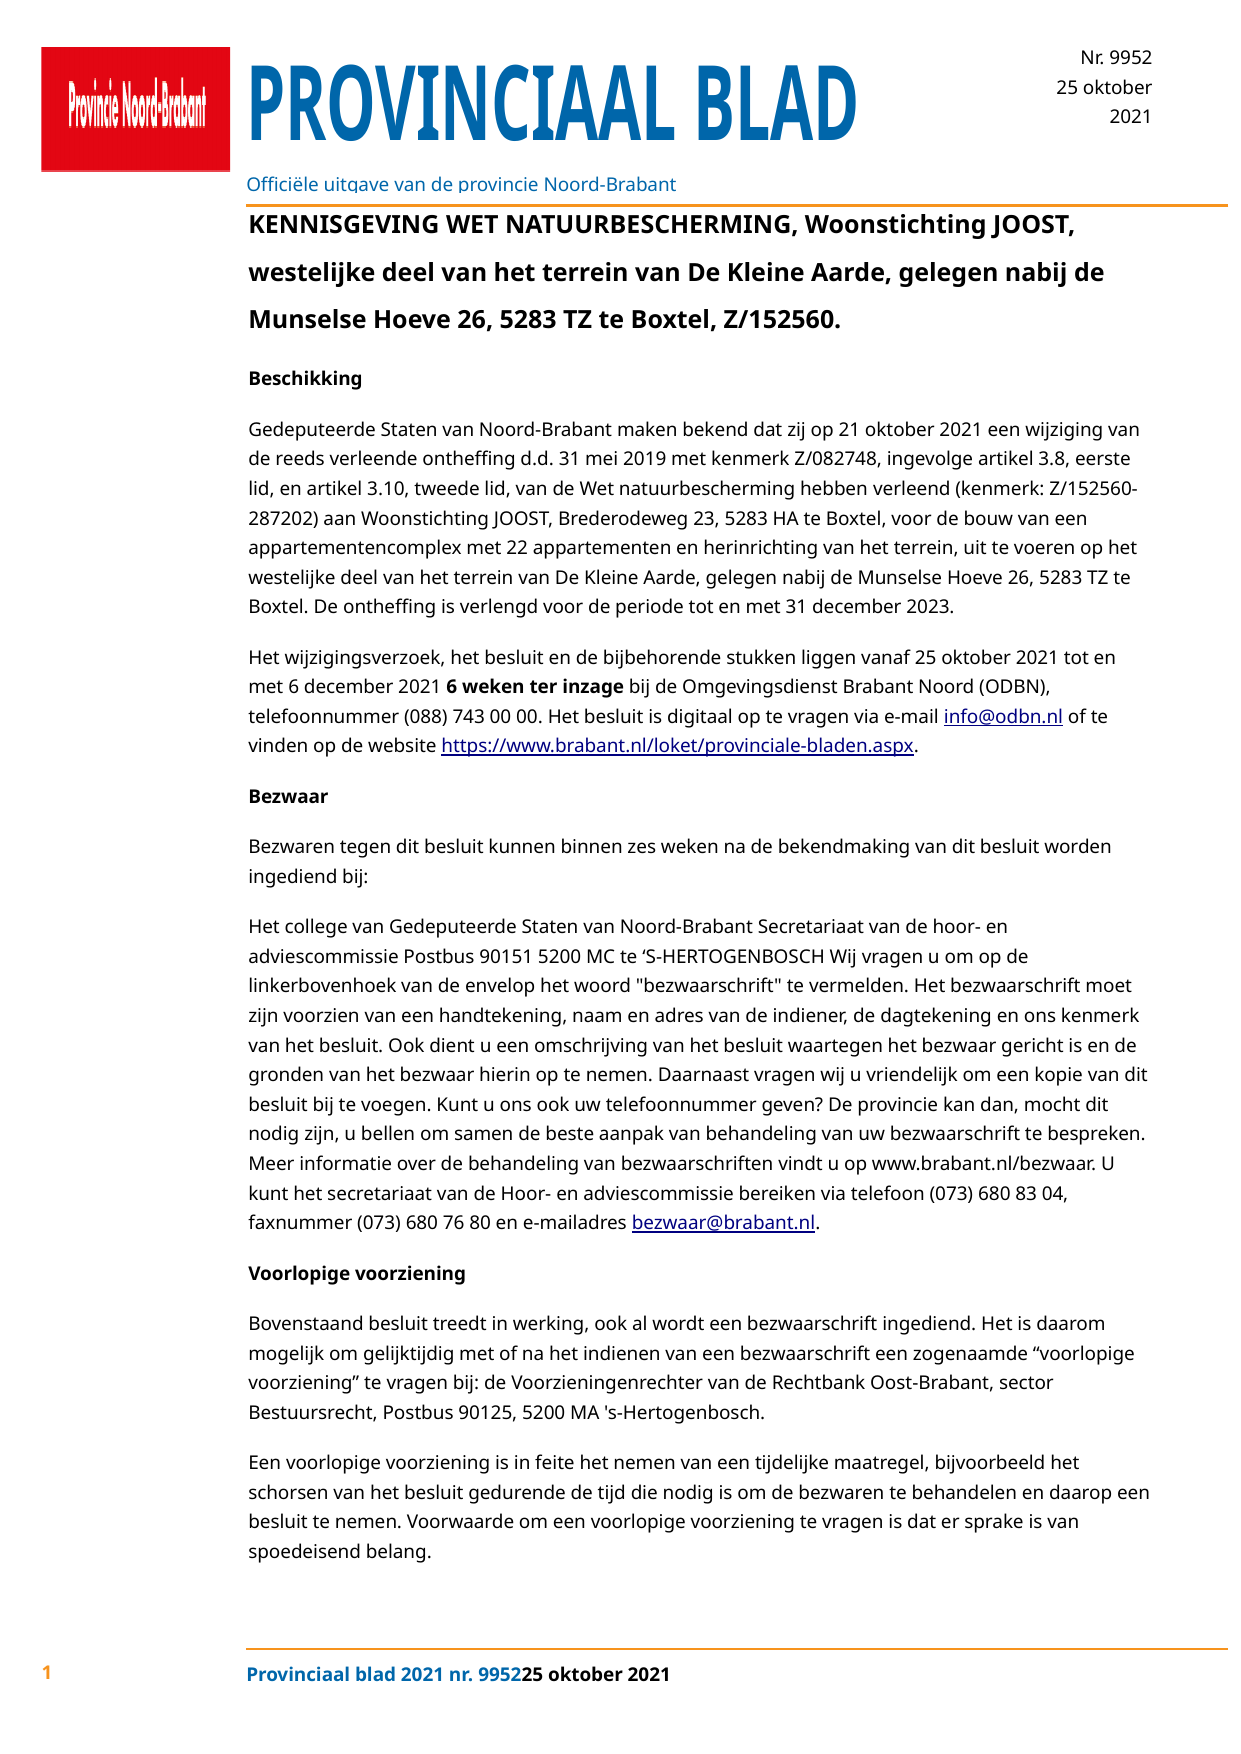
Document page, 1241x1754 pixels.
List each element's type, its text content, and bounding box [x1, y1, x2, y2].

picture [41, 47, 231, 172]
text Een voorlopige voorziening is in feite het nemen van een tijdelijke maatregel, bijvoorbeeld het schorsen van het besluit gedurende de tijd die nodig is om de bezwaren te behandelen en daarop een besluit te nemen. Voorwaarde om een voorlopige voorziening te vragen is dat er sprake is van spoedeisend belang. [248, 1449, 1152, 1564]
text Gedeputeerde Staten van Noord-Brabant maken bekend dat zij op 21 oktober 2021 een wijziging van de reeds verleende ontheffing d.d. 31 mei 2019 met kenmerk Z/082748, ingevolge artikel 3.8, eerste lid, en artikel 3.10, tweede lid, van de Wet natuurbescherming hebben verleend (kenmerk: Z/152560-287202) aan Woonstichting JOOST, Brederodeweg 23, 5283 HA te Boxtel, voor de bouw van een appartementencomplex met 22 appartementen en herinrichting van het terrein, uit te voeren op het westelijke deel van het terrein van De Kleine Aarde, gelegen nabij de Munselse Hoeve 26, 5283 TZ te Boxtel. De ontheffing is verlengd voor de periode tot en met 31 december 2023. [248, 416, 1152, 619]
text Voorlopige voorziening [248, 1260, 1152, 1285]
text Het college van Gedeputeerde Staten van Noord-Brabant Secretariaat van de hoor- en adviescommissie Postbus 90151 5200 MC te ‘S‑HERTOGENBOSCH Wij vragen u om op de linkerbovenhoek van de envelop het woord "bezwaarschrift" te vermelden. Het bezwaarschrift moet zijn voorzien van een handtekening, naam en adres van de indiener, de dagtekening en ons kenmerk van het besluit. Ook dient u een omschrijving van het besluit waartegen het bezwaar gericht is en de gronden van het bezwaar hierin op te nemen. Daarnaast vragen wij u vriendelijk om een kopie van dit besluit bij te voegen. Kunt u ons ook uw telefoonnummer geven? De provincie kan dan, mocht dit nodig zijn, u bellen om samen de beste aanpak van behandeling van uw bezwaarschrift te bespreken. Meer informatie over de behandeling van bezwaarschriften vindt u op www.brabant.nl/bezwaar. U kunt het secretariaat van de Hoor- en adviescommissie bereiken via telefoon (073) 680 83 04, faxnummer (073) 680 76 80 en e-mailadres bezwaar@brabant.nl. [248, 913, 1152, 1235]
text KENNISGEVING WET NATUURBESCHERMING, Woonstichting JOOST, westelijke deel van het terrein van De Kleine Aarde, gelegen nabij de Munselse Hoeve 26, 5283 TZ te Boxtel, Z/152560. [248, 207, 1152, 336]
text Het wijzigingsverzoek, het besluit en de bijbehorende stukken liggen vanaf 25 oktober 2021 tot en met 6 december 2021 6 weken ter inzage bij de Omgevingsdienst Brabant Noord (ODBN), telefoonnummer (088) 743 00 00. Het besluit is digitaal op te vragen via e-mail info@odbn.nl of te vinden op de website https://www.brabant.nl/loket/provinciale-bladen.aspx. [248, 644, 1152, 758]
text Bovenstaand besluit treedt in werking, ook al wordt een bezwaarschrift ingediend. Het is daarom mogelijk om gelijktijdig met of na het indienen van een bezwaarschrift een zogenaamde “voorlopige voorziening” te vragen bij: de Voorzieningenrechter van de Rechtbank Oost-Brabant, sector Bestuursrecht, Postbus 90125, 5200 MA 's-Hertogenbosch. [248, 1310, 1152, 1424]
text Bezwaar [248, 783, 1152, 809]
text Bezwaren tegen dit besluit kunnen binnen zes weken na de bekendmaking van dit besluit worden ingediend bij: [248, 833, 1152, 889]
text Beschikking [248, 366, 1152, 391]
